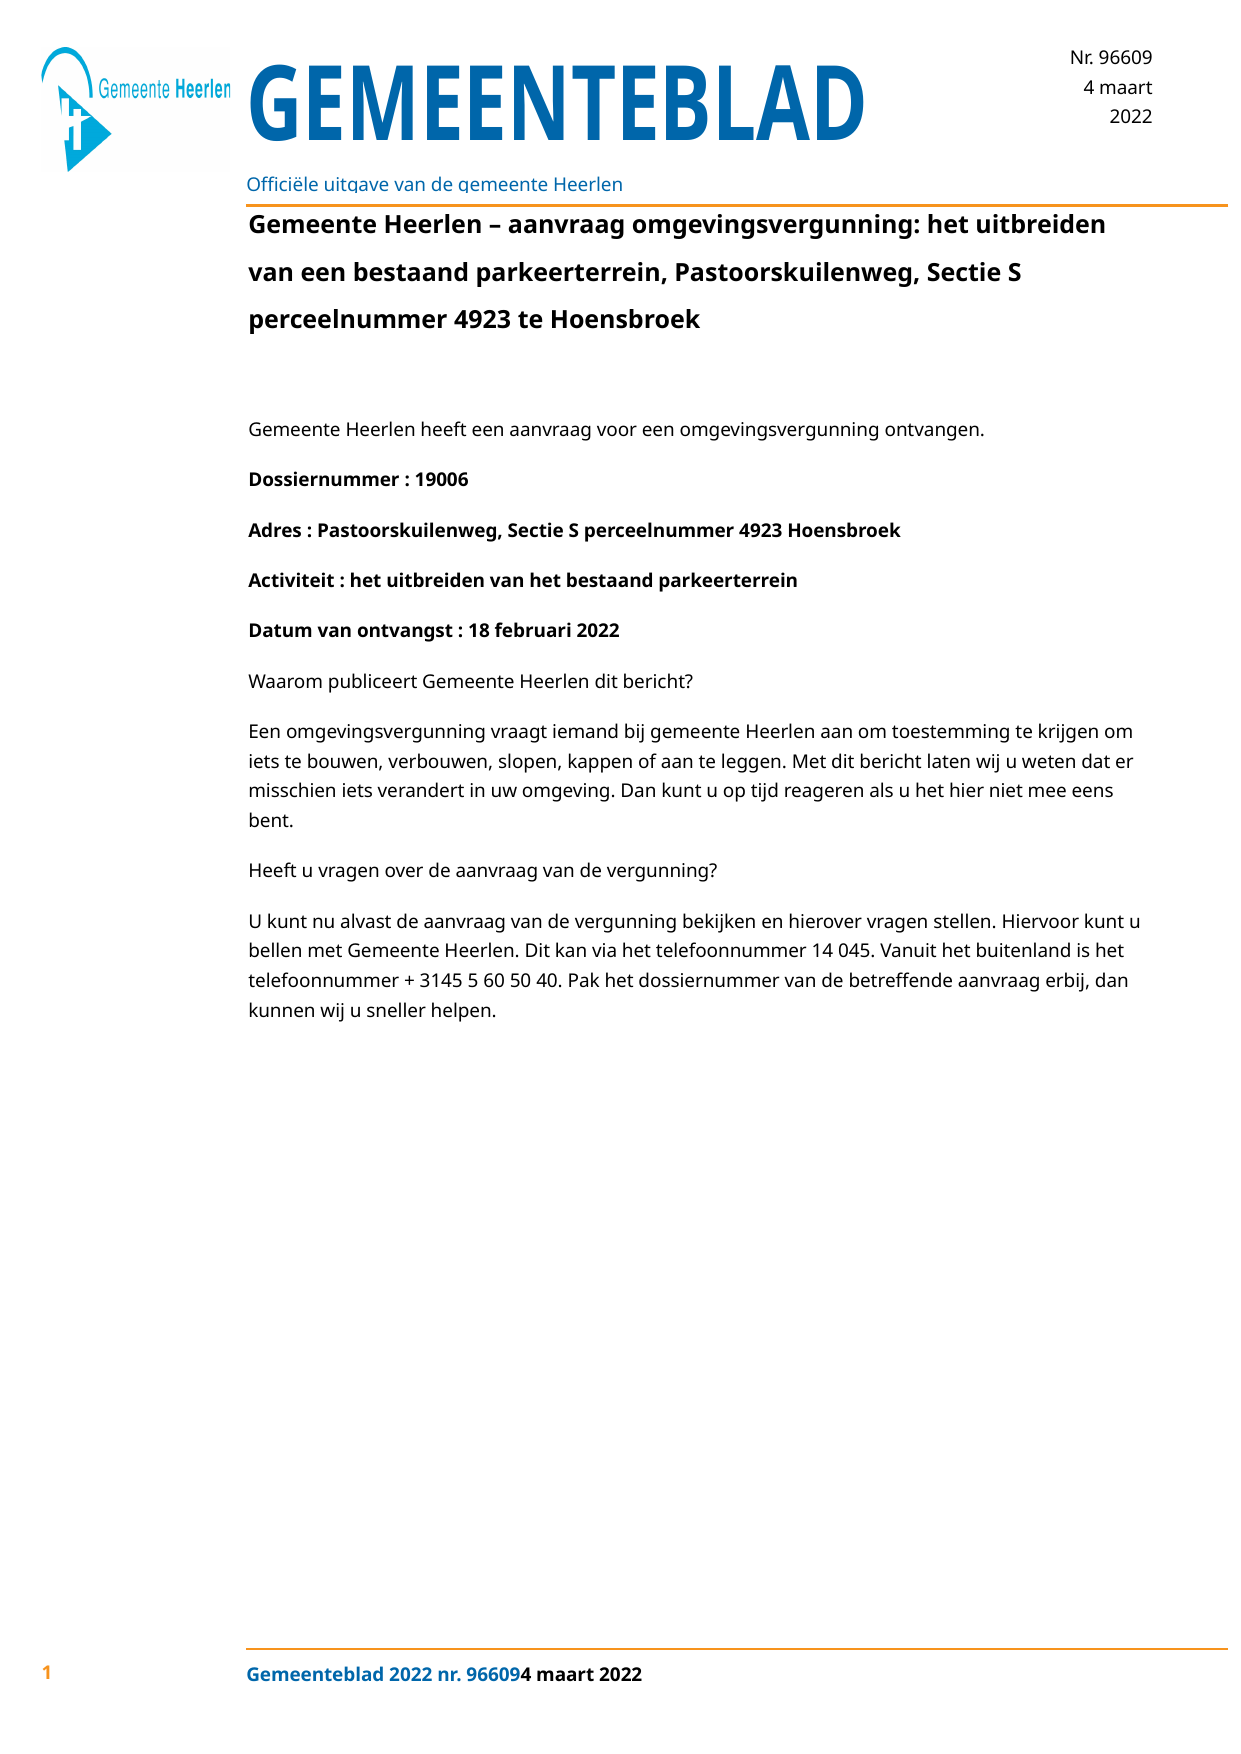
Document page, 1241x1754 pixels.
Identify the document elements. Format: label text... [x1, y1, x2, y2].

text Dossiernummer : 19006 [248, 466, 1152, 492]
text Heeft u vragen over de aanvraag van de vergunning? [248, 858, 1152, 883]
text Activiteit : het uitbreiden van het bestaand parkeerterrein [248, 567, 1152, 593]
text Een omgevingsvergunning vraagt iemand bij gemeente Heerlen aan om toestemming te krijgen om iets te bouwen, verbouwen, slopen, kappen of aan te leggen. Met dit bericht laten wij u weten dat er misschien iets verandert in uw omgeving. Dan kunt u op tijd reageren als u het hier niet mee eens bent. [248, 718, 1152, 833]
picture [41, 47, 231, 172]
text Adres : Pastoorskuilenweg, Sectie S perceelnummer 4923 Hoensbroek [248, 517, 1152, 542]
text Gemeente Heerlen heeft een aanvraag voor een omgevingsvergunning ontvangen. [248, 416, 1152, 442]
text U kunt nu alvast de aanvraag van de vergunning bekijken en hierover vragen stellen. Hiervoor kunt u bellen met Gemeente Heerlen. Dit kan via het telefoonnummer 14 045. Vanuit het buitenland is het telefoonnummer + 3145 5 60 50 40. Pak het dossiernummer van de betreffende aanvraag erbij, dan kunnen wij u sneller helpen. [248, 908, 1152, 1022]
picture [41, 47, 59, 70]
text Waarom publiceert Gemeente Heerlen dit bericht? [248, 668, 1152, 694]
text Gemeente Heerlen – aanvraag omgevingsvergunning: het uitbreiden van een bestaand parkeerterrein, Pastoorskuilenweg, Sectie S perceelnummer 4923 te Hoensbroek [248, 207, 1152, 336]
text Datum van ontvangst : 18 februari 2022 [248, 618, 1152, 643]
